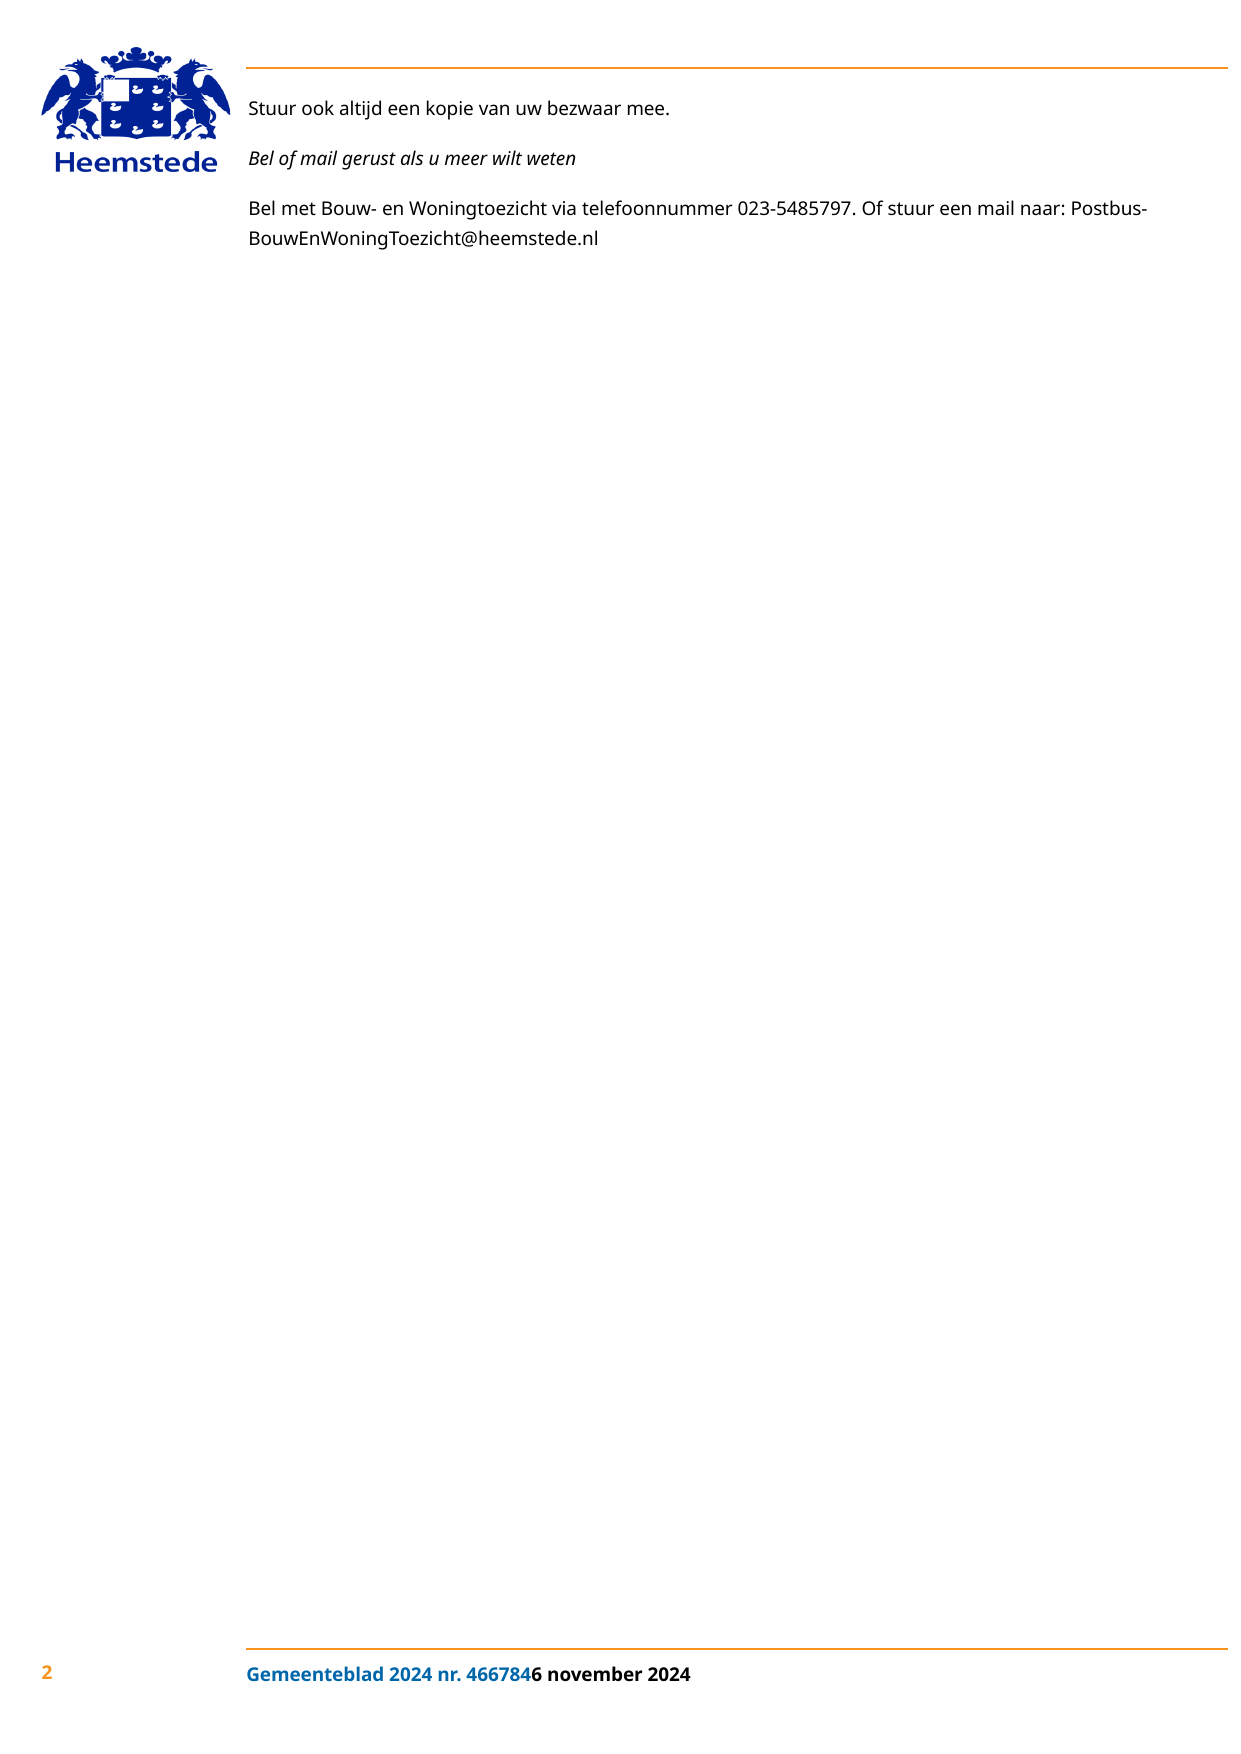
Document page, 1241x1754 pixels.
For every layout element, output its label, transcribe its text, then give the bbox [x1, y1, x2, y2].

text Bel of mail gerust als u meer wilt weten [248, 145, 1152, 171]
text Bel met Bouw- en Woningtoezicht via telefoonnummer 023-5485797. Of stuur een mail naar: Postbus-BouwEnWoningToezicht@heemstede.nl [248, 196, 1152, 251]
picture [41, 47, 231, 172]
text Stuur ook altijd een kopie van uw bezwaar mee. [248, 95, 1152, 121]
